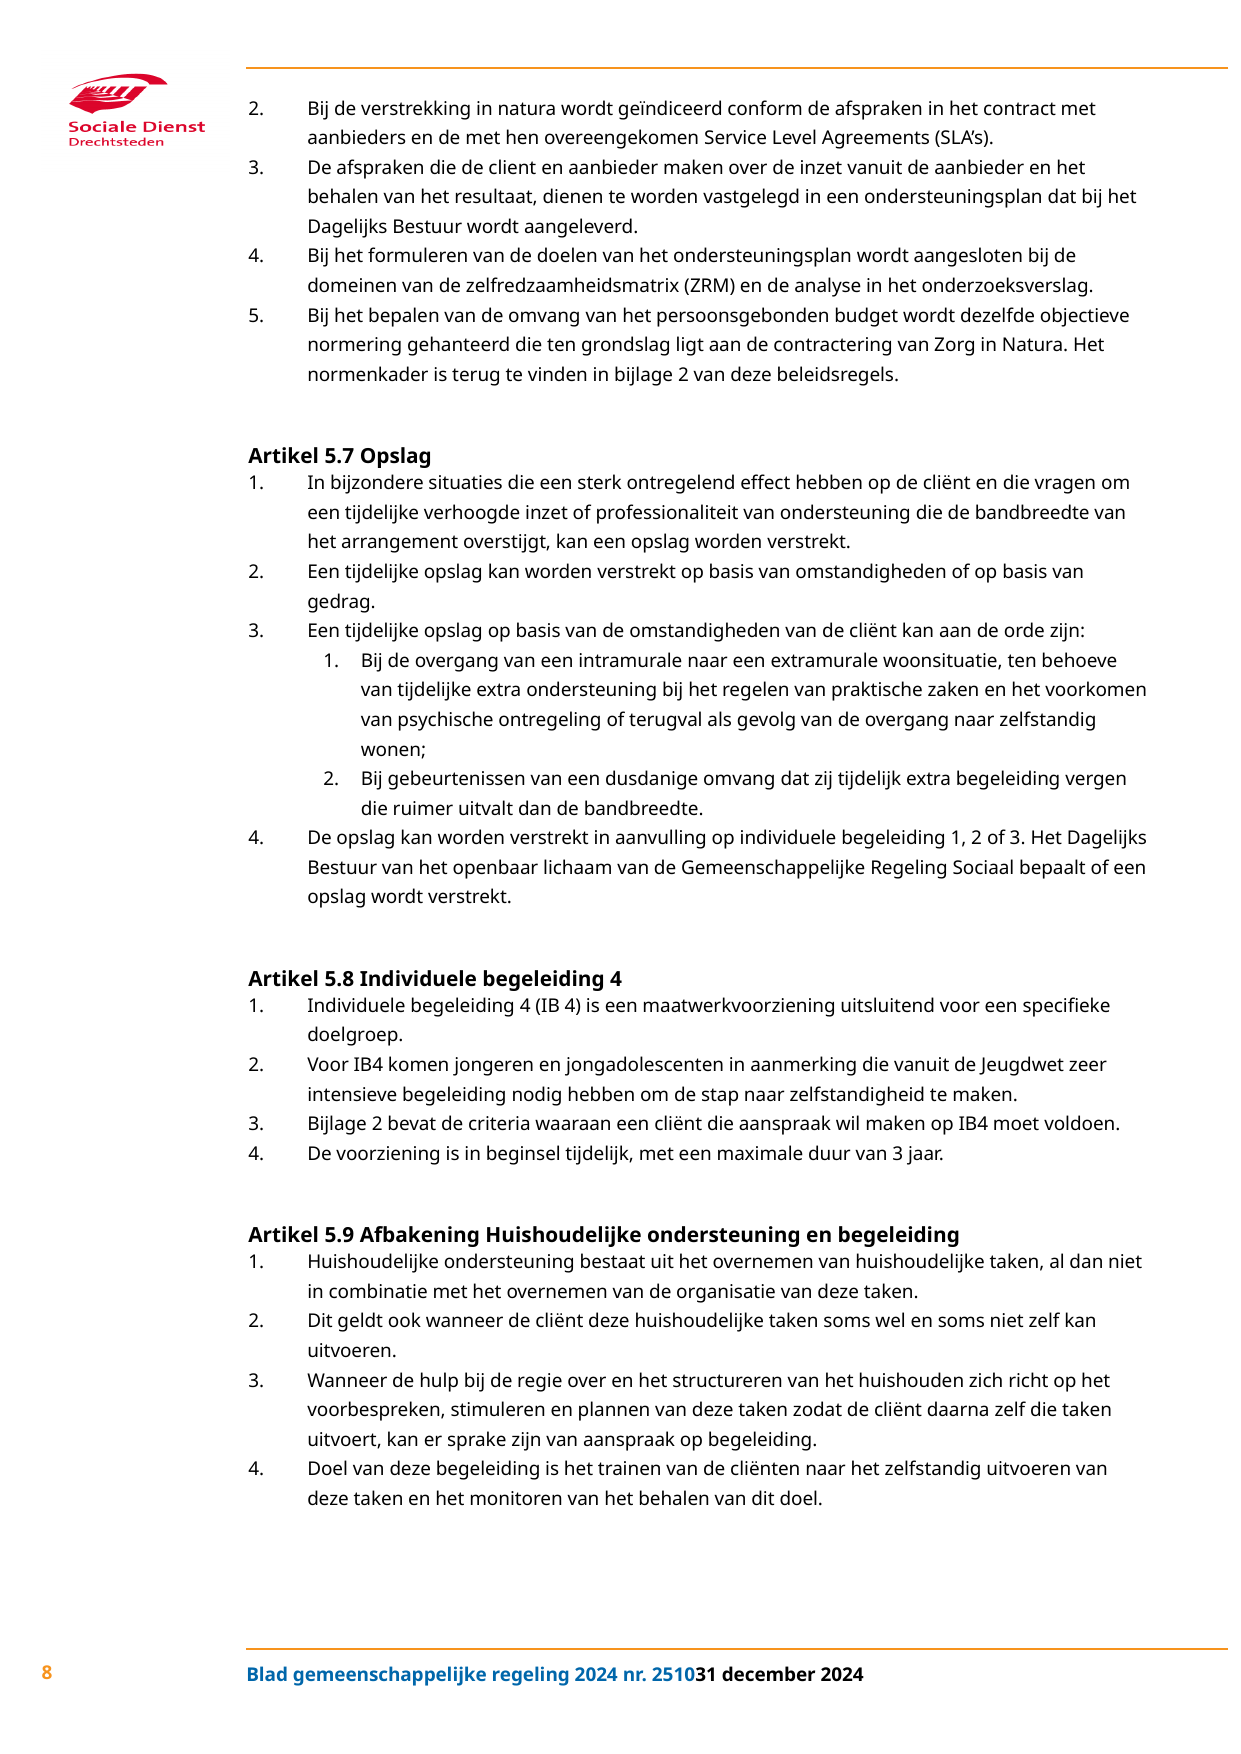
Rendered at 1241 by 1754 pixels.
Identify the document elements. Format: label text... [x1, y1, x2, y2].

list Huishoudelijke ondersteuning bestaat uit het overnemen van huishoudelijke taken, al dan niet in combinatie met het overnemen van de organisatie van deze taken. [248, 1248, 1152, 1304]
list De afspraken die de client en aanbieder maken over de inzet vanuit de aanbieder en het behalen van het resultaat, dienen te worden vastgelegd in een ondersteuningsplan dat bij het Dagelijks Bestuur wordt aangeleverd. [248, 154, 1152, 239]
picture [41, 47, 231, 172]
list Een tijdelijke opslag kan worden verstrekt op basis van omstandigheden of op basis van gedrag. [248, 558, 1152, 613]
list Een tijdelijke opslag op basis van de omstandigheden van de cliënt kan aan de orde zijn: [248, 617, 1152, 643]
list Bij gebeurtenissen van een dusdanige omvang dat zij tijdelijk extra begeleiding vergen die ruimer uitvalt dan de bandbreedte. [323, 765, 1152, 821]
list Doel van deze begeleiding is het trainen van de cliënten naar het zelfstandig uitvoeren van deze taken en het monitoren van het behalen van dit doel. [248, 1456, 1152, 1511]
list Wanneer de hulp bij de regie over en het structureren van het huishouden zich richt op het voorbespreken, stimuleren en plannen van deze taken zodat de cliënt daarna zelf die taken uitvoert, kan er sprake zijn van aanspraak op begeleiding. [248, 1367, 1152, 1452]
list Bijlage 2 bevat de criteria waaraan een cliënt die aanspraak wil maken op IB4 moet voldoen. [248, 1110, 1152, 1136]
list Bij de verstrekking in natura wordt geïndiceerd conform de afspraken in het contract met aanbieders en de met hen overeengekomen Service Level Agreements (SLA’s). [248, 95, 1152, 150]
list De voorziening is in beginsel tijdelijk, met een maximale duur van 3 jaar. [248, 1140, 1152, 1166]
list Voor IB4 komen jongeren en jongadolescenten in aanmerking die vanuit de Jeugdwet zeer intensieve begeleiding nodig hebben om de stap naar zelfstandigheid te maken. [248, 1051, 1152, 1107]
text Artikel 5.8 Individuele begeleiding 4 [248, 964, 1152, 992]
text Artikel 5.7 Opslag [248, 441, 1152, 469]
list Bij het bepalen van de omvang van het persoonsgebonden budget wordt dezelfde objectieve normering gehanteerd die ten grondslag ligt aan de contractering van Zorg in Natura. Het normenkader is terug te vinden in bijlage 2 van deze beleidsregels. [248, 302, 1152, 387]
list Dit geldt ook wanneer de cliënt deze huishoudelijke taken soms wel en soms niet zelf kan uitvoeren. [248, 1308, 1152, 1363]
list Bij het formuleren van de doelen van het ondersteuningsplan wordt aangesloten bij de domeinen van de zelfredzaamheidsmatrix (ZRM) en de analyse in het onderzoeksverslag. [248, 243, 1152, 298]
list Bij de overgang van een intramurale naar een extramurale woonsituatie, ten behoeve van tijdelijke extra ondersteuning bij het regelen van praktische zaken en het voorkomen van psychische ontregeling of terugval als gevolg van de overgang naar zelfstandig wonen; [323, 647, 1152, 761]
text Artikel 5.9 Afbakening Huishoudelijke ondersteuning en begeleiding [248, 1220, 1152, 1248]
list Individuele begeleiding 4 (IB 4) is een maatwerkvoorziening uitsluitend voor een specifieke doelgroep. [248, 992, 1152, 1047]
list In bijzondere situaties die een sterk ontregelend effect hebben op de cliënt en die vragen om een tijdelijke verhoogde inzet of professionaliteit van ondersteuning die de bandbreedte van het arrangement overstijgt, kan een opslag worden verstrekt. [248, 469, 1152, 554]
list De opslag kan worden verstrekt in aanvulling op individuele begeleiding 1, 2 of 3. Het Dagelijks Bestuur van het openbaar lichaam van de Gemeenschappelijke Regeling Sociaal bepaalt of een opslag wordt verstrekt. [248, 824, 1152, 909]
